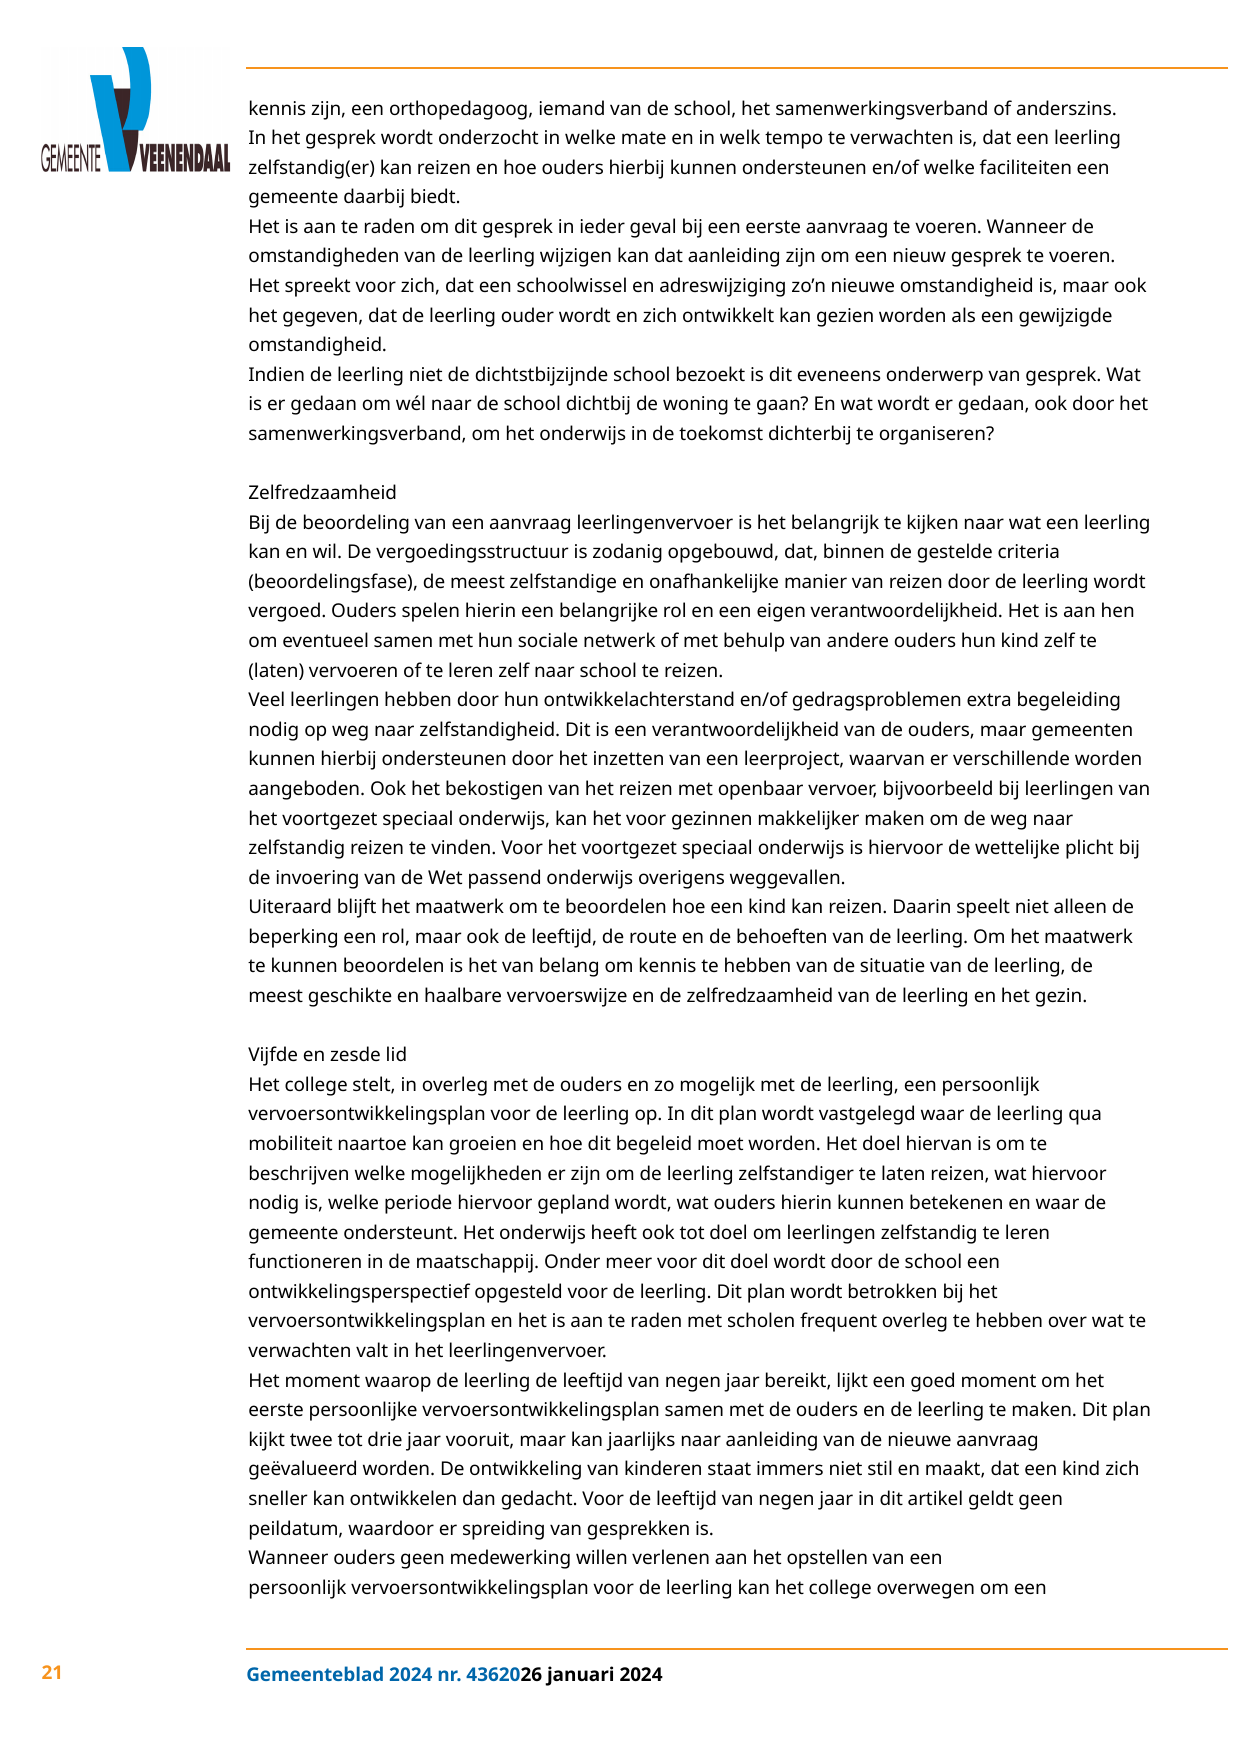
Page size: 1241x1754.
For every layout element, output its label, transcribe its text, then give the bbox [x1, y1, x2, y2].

text kennis zijn, een orthopedagoog, iemand van de school, het samenwerkingsverband of anderszins. [248, 95, 1152, 121]
text Veel leerlingen hebben door hun ontwikkelachterstand en/of gedragsproblemen extra begeleiding nodig op weg naar zelfstandigheid. Dit is een verantwoordelijkheid van de ouders, maar gemeenten kunnen hierbij ondersteunen door het inzetten van een leerproject, waarvan er verschillende worden aangeboden. Ook het bekostigen van het reizen met openbaar vervoer, bijvoorbeeld bij leerlingen van het voortgezet speciaal onderwijs, kan het voor gezinnen makkelijker maken om de weg naar zelfstandig reizen te vinden. Voor het voortgezet speciaal onderwijs is hiervoor de wettelijke plicht bij de invoering van de Wet passend onderwijs overigens weggevallen. [248, 686, 1152, 890]
text Het college stelt, in overleg met de ouders en zo mogelijk met de leerling, een persoonlijk vervoersontwikkelingsplan voor de leerling op. In dit plan wordt vastgelegd waar de leerling qua mobiliteit naartoe kan groeien en hoe dit begeleid moet worden. Het doel hiervan is om te beschrijven welke mogelijkheden er zijn om de leerling zelfstandiger te laten reizen, wat hiervoor nodig is, welke periode hiervoor gepland wordt, wat ouders hierin kunnen betekenen en waar de gemeente ondersteunt. Het onderwijs heeft ook tot doel om leerlingen zelfstandig te leren functioneren in de maatschappij. Onder meer voor dit doel wordt door de school een ontwikkelingsperspectief opgesteld voor de leerling. Dit plan wordt betrokken bij het vervoersontwikkelingsplan en het is aan te raden met scholen frequent overleg te hebben over wat te verwachten valt in het leerlingenvervoer. [248, 1071, 1152, 1363]
text Uiteraard blijft het maatwerk om te beoordelen hoe een kind kan reizen. Daarin speelt niet alleen de [248, 893, 1152, 919]
text Het is aan te raden om dit gesprek in ieder geval bij een eerste aanvraag te voeren. Wanneer de omstandigheden van de leerling wijzigen kan dat aanleiding zijn om een nieuw gesprek te voeren. Het spreekt voor zich, dat een schoolwissel en adreswijziging zo’n nieuwe omstandigheid is, maar ook het gegeven, dat de leerling ouder wordt en zich ontwikkelt kan gezien worden als een gewijzigde omstandigheid. [248, 213, 1152, 357]
text beperking een rol, maar ook de leeftijd, de route en de behoeften van de leerling. Om het maatwerk te kunnen beoordelen is het van belang om kennis te hebben van de situatie van de leerling, de meest geschikte en haalbare vervoerswijze en de zelfredzaamheid van de leerling en het gezin. [248, 923, 1152, 1008]
text Vijfde en zesde lid [248, 1041, 1152, 1067]
text Wanneer ouders geen medewerking willen verlenen aan het opstellen van een persoonlijk vervoersontwikkelingsplan voor de leerling kan het college overwegen om een [248, 1544, 1152, 1600]
text In het gesprek wordt onderzocht in welke mate en in welk tempo te verwachten is, dat een leerling zelfstandig(er) kan reizen en hoe ouders hierbij kunnen ondersteunen en/of welke faciliteiten een gemeente daarbij biedt. [248, 124, 1152, 209]
text Bij de beoordeling van een aanvraag leerlingenvervoer is het belangrijk te kijken naar wat een leerling kan en wil. De vergoedingsstructuur is zodanig opgebouwd, dat, binnen de gestelde criteria (beoordelingsfase), de meest zelfstandige en onafhankelijke manier van reizen door de leerling wordt vergoed. Ouders spelen hierin een belangrijke rol en een eigen verantwoordelijkheid. Het is aan hen om eventueel samen met hun sociale netwerk of met behulp van andere ouders hun kind zelf te (laten) vervoeren of te leren zelf naar school te reizen. [248, 509, 1152, 683]
text Indien de leerling niet de dichtstbijzijnde school bezoekt is dit eveneens onderwerp van gesprek. Wat is er gedaan om wél naar de school dichtbij de woning te gaan? En wat wordt er gedaan, ook door het samenwerkingsverband, om het onderwijs in de toekomst dichterbij te organiseren? [248, 361, 1152, 446]
text Zelfredzaamheid [248, 479, 1152, 505]
picture [123, 47, 231, 172]
text Het moment waarop de leerling de leeftijd van negen jaar bereikt, lijkt een goed moment om het eerste persoonlijke vervoersontwikkelingsplan samen met de ouders en de leerling te maken. Dit plan kijkt twee tot drie jaar vooruit, maar kan jaarlijks naar aanleiding van de nieuwe aanvraag geëvalueerd worden. De ontwikkeling van kinderen staat immers niet stil en maakt, dat een kind zich sneller kan ontwikkelen dan gedacht. Voor de leeftijd van negen jaar in dit artikel geldt geen peildatum, waardoor er spreiding van gesprekken is. [248, 1367, 1152, 1541]
picture [41, 47, 130, 172]
